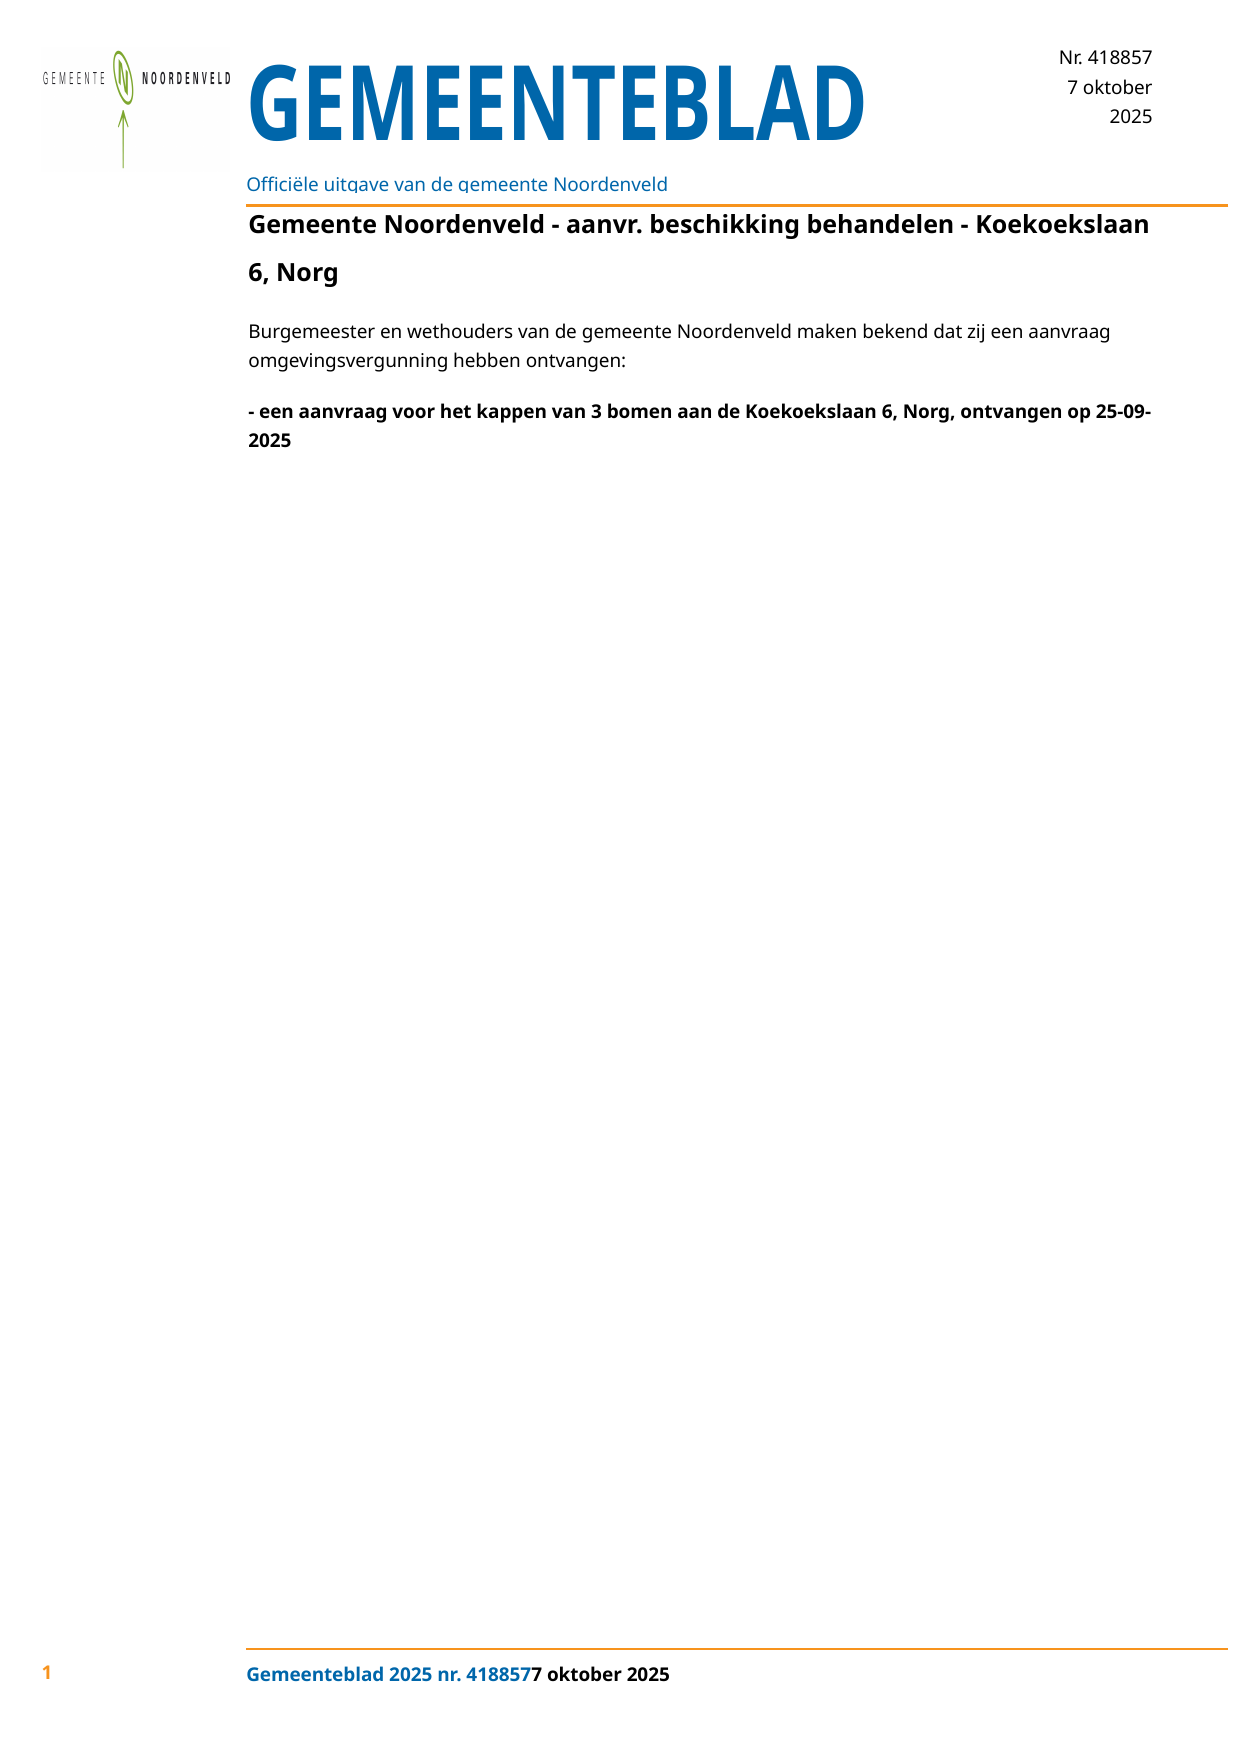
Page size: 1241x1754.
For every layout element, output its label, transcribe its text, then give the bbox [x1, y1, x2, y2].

text Gemeente Noordenveld - aanvr. beschikking behandelen - Koekoekslaan 6, Norg [248, 207, 1152, 288]
text - een aanvraag voor het kappen van 3 bomen aan de Koekoekslaan 6, Norg, ontvangen op 25-09-2025 [248, 398, 1152, 453]
text Burgemeester en wethouders van de gemeente Noordenveld maken bekend dat zij een aanvraag omgevingsvergunning hebben ontvangen: [248, 318, 1152, 373]
picture [41, 47, 231, 172]
